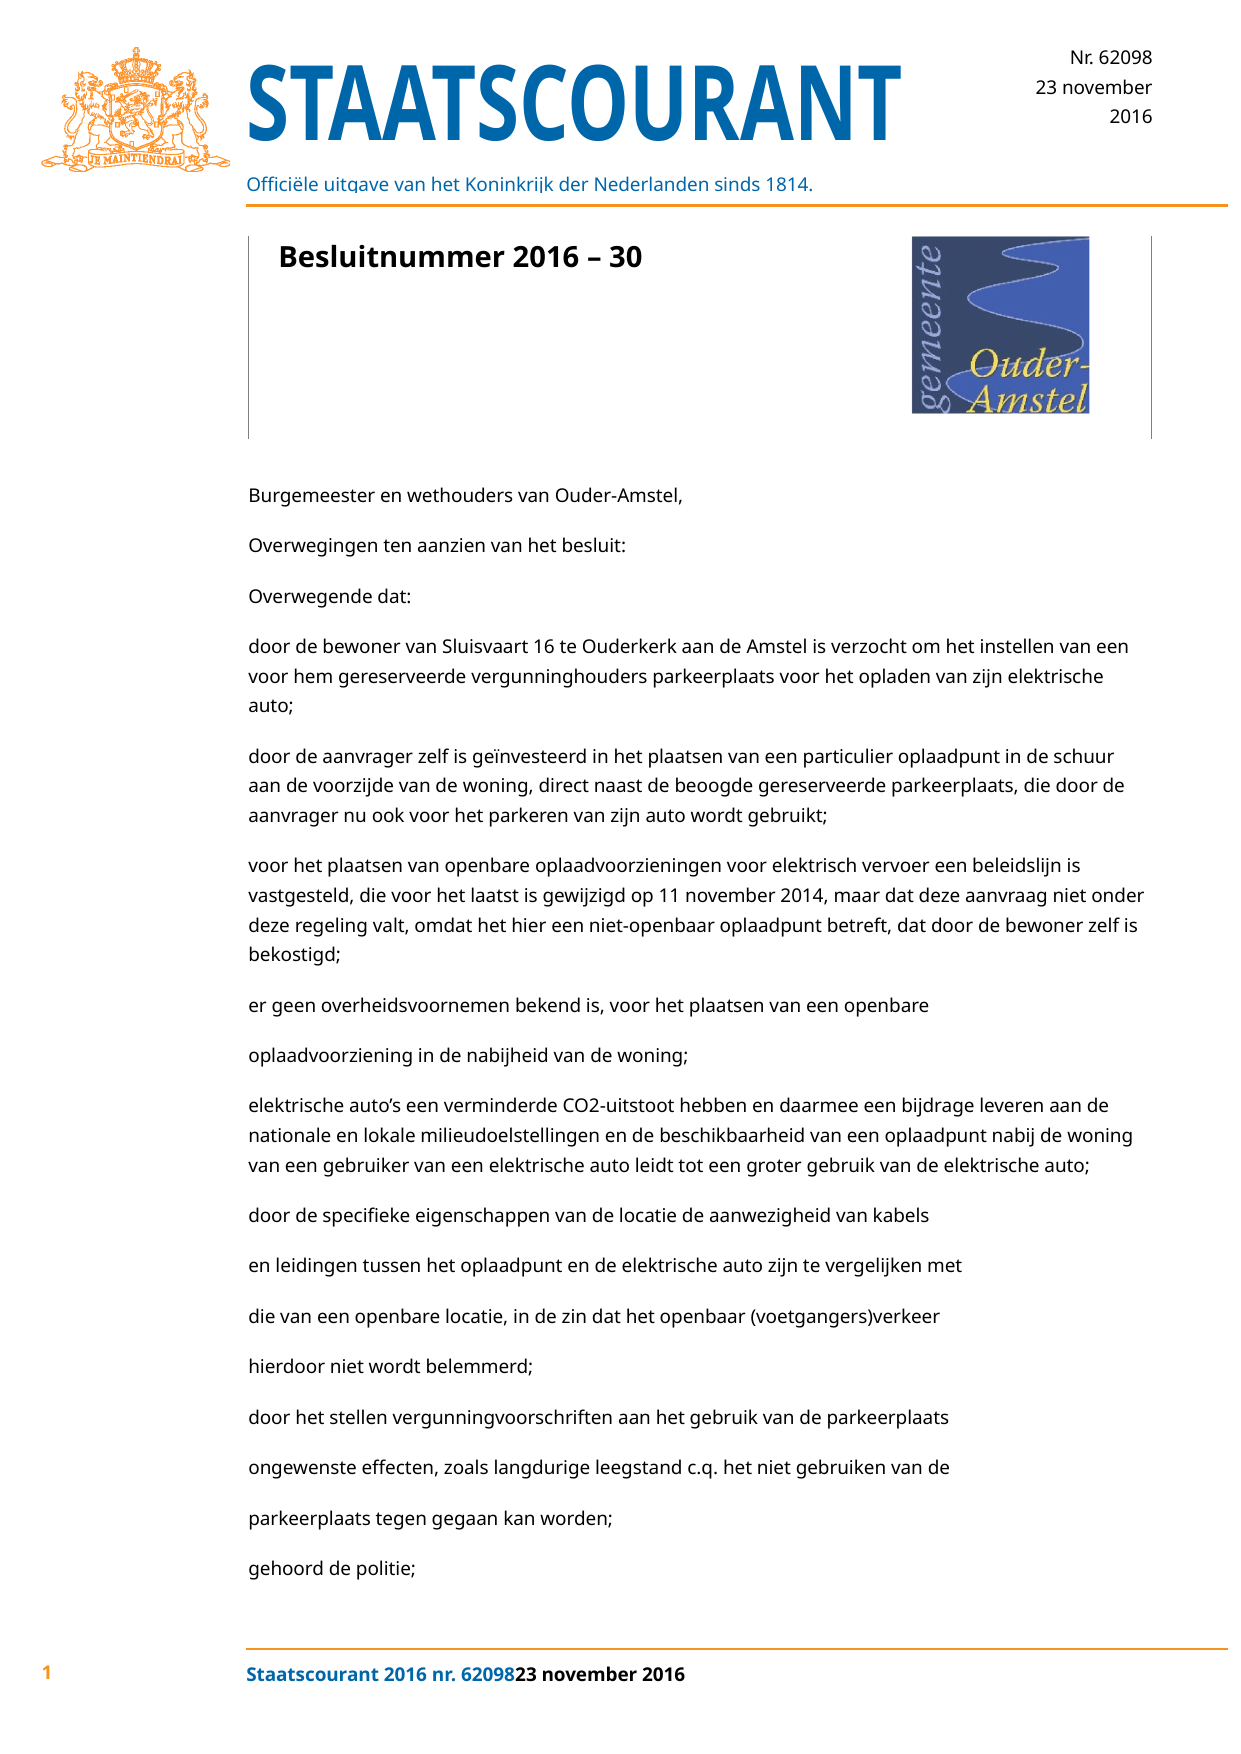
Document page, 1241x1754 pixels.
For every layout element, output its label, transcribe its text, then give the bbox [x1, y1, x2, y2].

text gehoord de politie; [248, 1555, 1152, 1581]
text ongewenste effecten, zoals langdurige leegstand c.q. het niet gebruiken van de [248, 1454, 1152, 1480]
text door de specifieke eigenschappen van de locatie de aanwezigheid van kabels [248, 1202, 1152, 1228]
text parkeerplaats tegen gegaan kan worden; [248, 1505, 1152, 1531]
text door het stellen vergunningvoorschriften aan het gebruik van de parkeerplaats [248, 1404, 1152, 1430]
text hierdoor niet wordt belemmerd; [248, 1353, 1152, 1379]
table_header Besluitnummer 2016 – 30 [249, 236, 850, 439]
text die van een openbare locatie, in de zin dat het openbaar (voetgangers)verkeer [248, 1303, 1152, 1329]
text er geen overheidsvoornemen bekend is, voor het plaatsen van een openbare [248, 992, 1152, 1018]
table_header [850, 236, 911, 413]
picture [41, 47, 231, 172]
text oplaadvoorziening in de nabijheid van de woning; [248, 1042, 1152, 1068]
text Burgemeester en wethouders van Ouder-Amstel, [248, 482, 1152, 508]
text Overwegende dat: [248, 583, 1152, 609]
text voor het plaatsen van openbare oplaadvoorzieningen voor elektrisch vervoer een beleidslijn is vastgesteld, die voor het laatst is gewijzigd op 11 november 2014, maar dat deze aanvraag niet onder deze regeling valt, omdat het hier een niet-openbaar oplaadpunt betreft, dat door de bewoner zelf is bekostigd; [248, 853, 1152, 967]
text door de aanvrager zelf is geïnvesteerd in het plaatsen van een particulier oplaadpunt in de schuur aan de voorzijde van de woning, direct naast de beoogde gereserveerde parkeerplaats, die door de aanvrager nu ook voor het parkeren van zijn auto wordt gebruikt; [248, 743, 1152, 828]
table_header [1090, 236, 1151, 413]
text elektrische auto’s een verminderde CO2-uitstoot hebben en daarmee een bijdrage leveren aan de nationale en lokale milieudoelstellingen en de beschikbaarheid van een oplaadpunt nabij de woning van een gebruiker van een elektrische auto leidt tot een groter gebruik van de elektrische auto; [248, 1093, 1152, 1178]
picture [911, 236, 1090, 414]
text Overwegingen ten aanzien van het besluit: [248, 533, 1152, 558]
text en leidingen tussen het oplaadpunt en de elektrische auto zijn te vergelijken met [248, 1253, 1152, 1278]
table_header [850, 414, 1151, 439]
text door de bewoner van Sluisvaart 16 te Ouderkerk aan de Amstel is verzocht om het instellen van een voor hem gereserveerde vergunninghouders parkeerplaats voor het opladen van zijn elektrische auto; [248, 633, 1152, 718]
